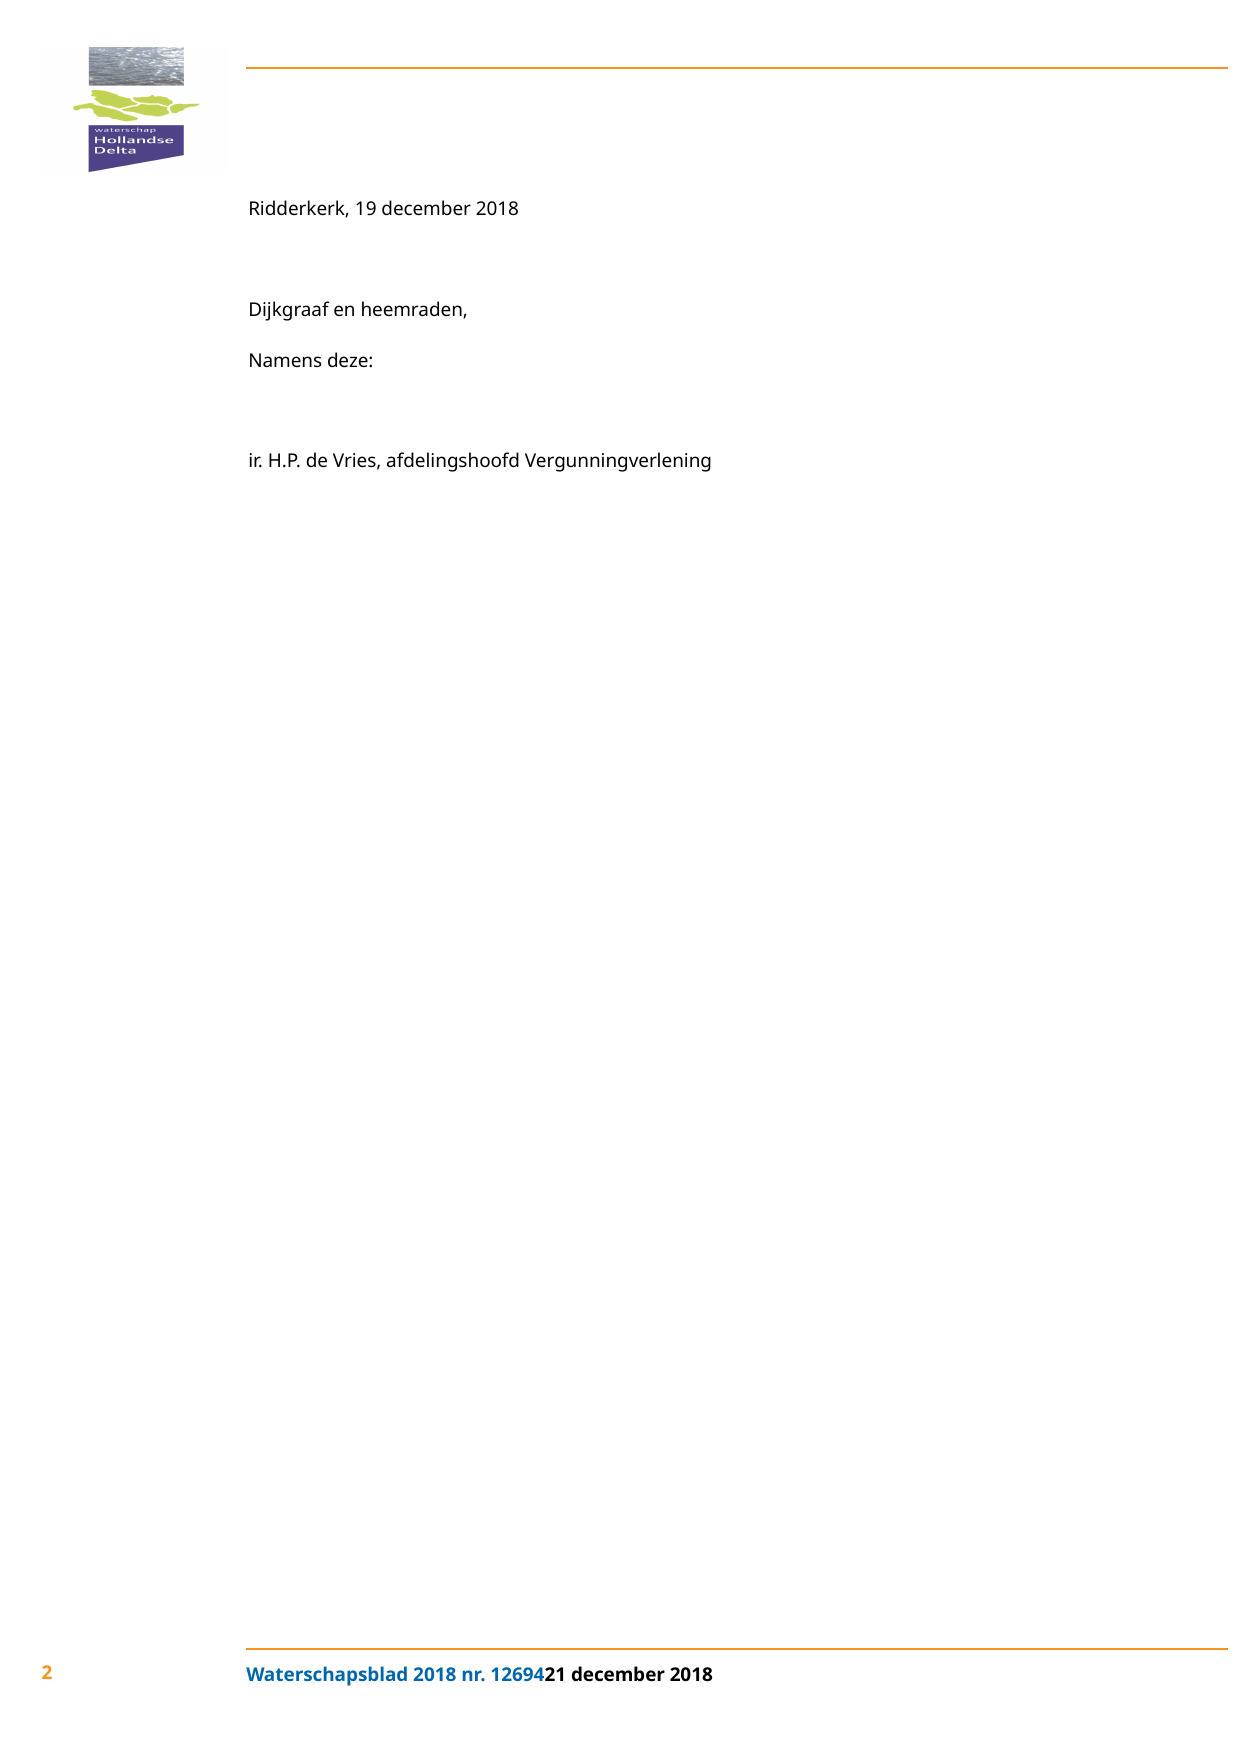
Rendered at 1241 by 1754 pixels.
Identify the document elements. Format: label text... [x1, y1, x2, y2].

text Dijkgraaf en heemraden, [248, 296, 1152, 322]
text Namens deze: [248, 347, 1152, 373]
picture [41, 47, 231, 172]
text ir. H.P. de Vries, afdelingshoofd Vergunningverlening [248, 448, 1152, 473]
text Ridderkerk, 19 december 2018 [248, 196, 1152, 221]
